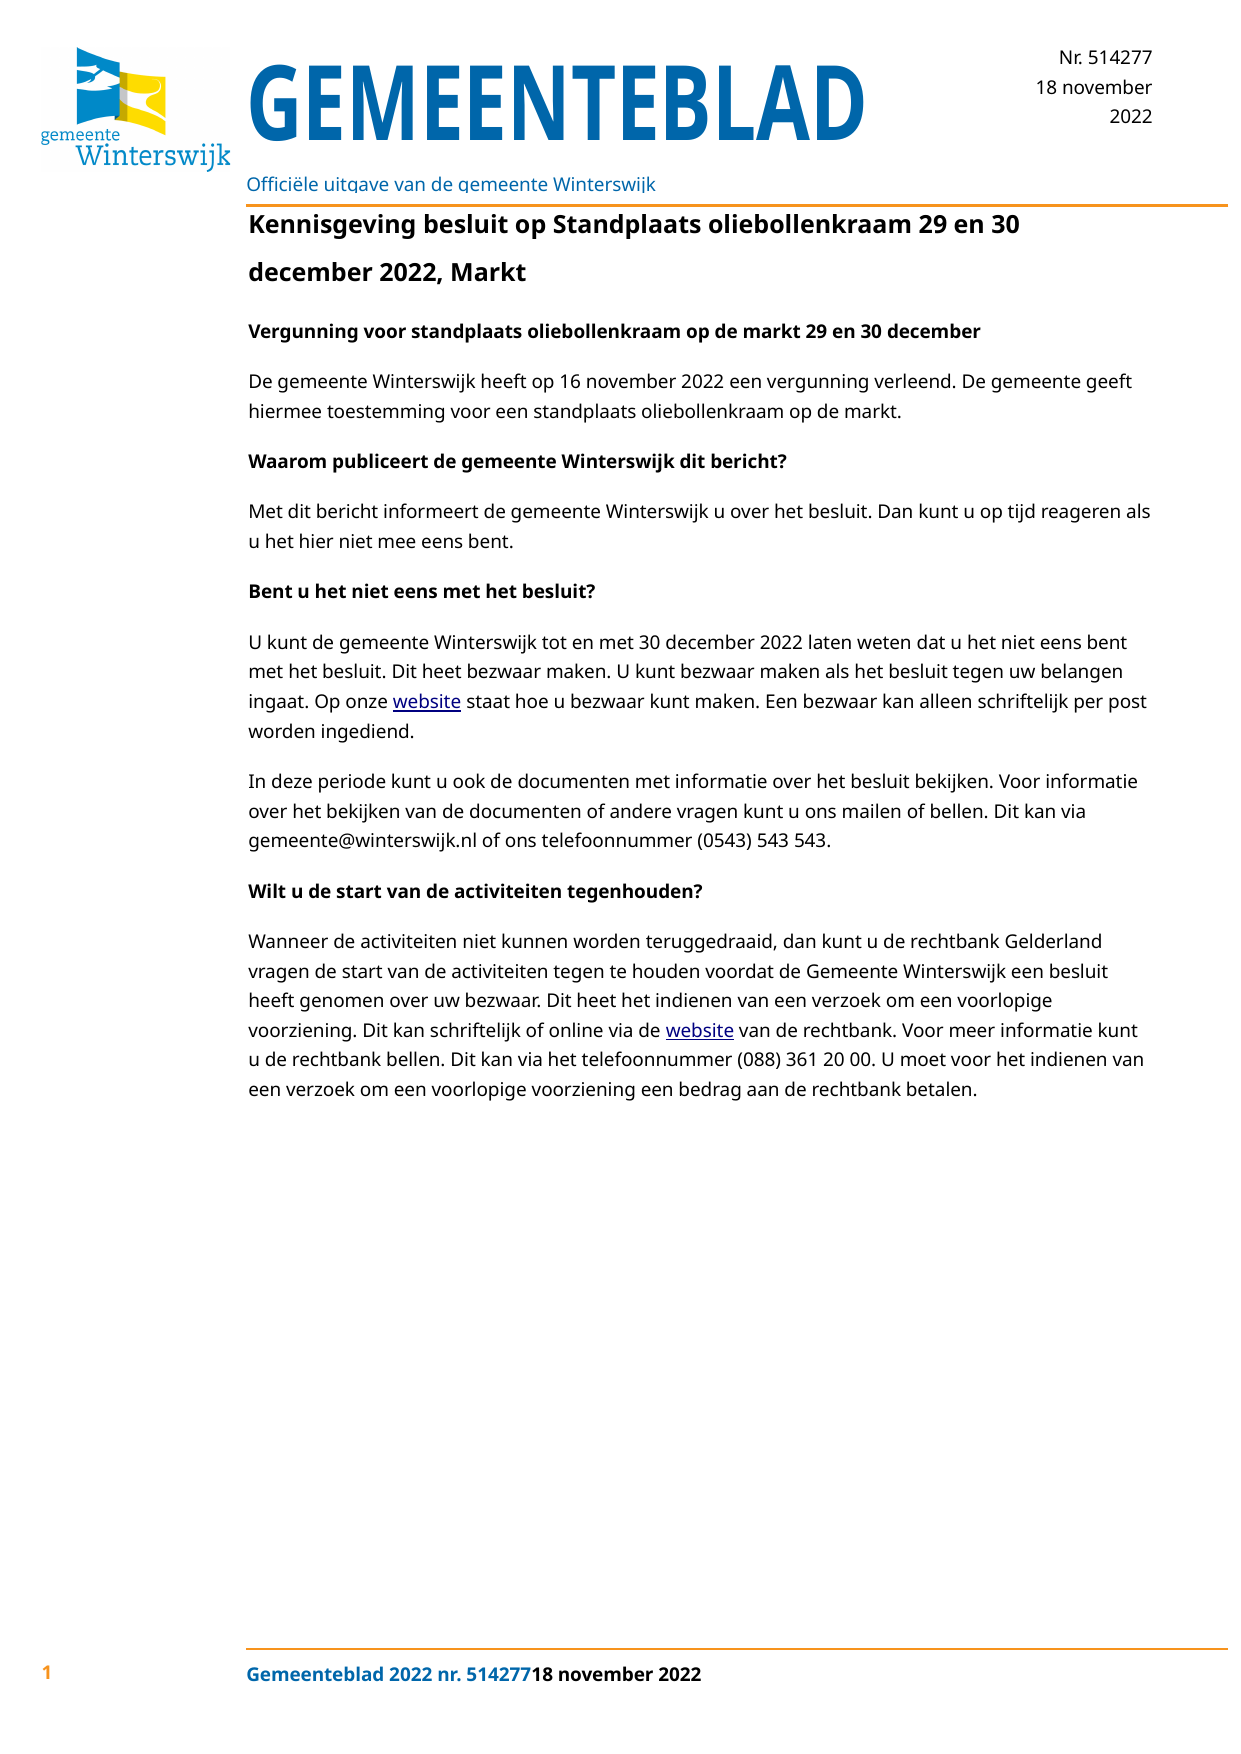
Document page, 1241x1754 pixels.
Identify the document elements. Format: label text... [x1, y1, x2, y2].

text Met dit bericht informeert de gemeente Winterswijk u over het besluit. Dan kunt u op tijd reageren als u het hier niet mee eens bent. [248, 499, 1152, 554]
picture [41, 47, 231, 172]
text Waarom publiceert de gemeente Winterswijk dit bericht? [248, 448, 1152, 474]
picture [225, 153, 231, 162]
text De gemeente Winterswijk heeft op 16 november 2022 een vergunning verleend. De gemeente geeft hiermee toestemming voor een standplaats oliebollenkraam op de markt. [248, 368, 1152, 424]
text Bent u het niet eens met het besluit? [248, 579, 1152, 604]
text Wilt u de start van de activiteiten tegenhouden? [248, 878, 1152, 904]
text In deze periode kunt u ook de documenten met informatie over het besluit bekijken. Voor informatie over het bekijken van de documenten of andere vragen kunt u ons mailen of bellen. Dit kan via gemeente@winterswijk.nl of ons telefoonnummer (0543) 543 543. [248, 768, 1152, 853]
text U kunt de gemeente Winterswijk tot en met 30 december 2022 laten weten dat u het niet eens bent met het besluit. Dit heet bezwaar maken. U kunt bezwaar maken als het besluit tegen uw belangen ingaat. Op onze website staat hoe u bezwaar kunt maken. Een bezwaar kan alleen schriftelijk per post worden ingediend. [248, 629, 1152, 744]
text Vergunning voor standplaats oliebollenkraam op de markt 29 en 30 december [248, 318, 1152, 344]
text Wanneer de activiteiten niet kunnen worden teruggedraaid, dan kunt u de rechtbank Gelderland vragen de start van de activiteiten tegen te houden voordat de Gemeente Winterswijk een besluit heeft genomen over uw bezwaar. Dit heet het indienen van een verzoek om een voorlopige voorziening. Dit kan schriftelijk of online via de website van de rechtbank. Voor meer informatie kunt u de rechtbank bellen. Dit kan via het telefoonnummer (088) 361 20 00. U moet voor het indienen van een verzoek om een voorlopige voorziening een bedrag aan de rechtbank betalen. [248, 928, 1152, 1102]
text Kennisgeving besluit op Standplaats oliebollenkraam 29 en 30 december 2022, Markt [248, 207, 1152, 288]
